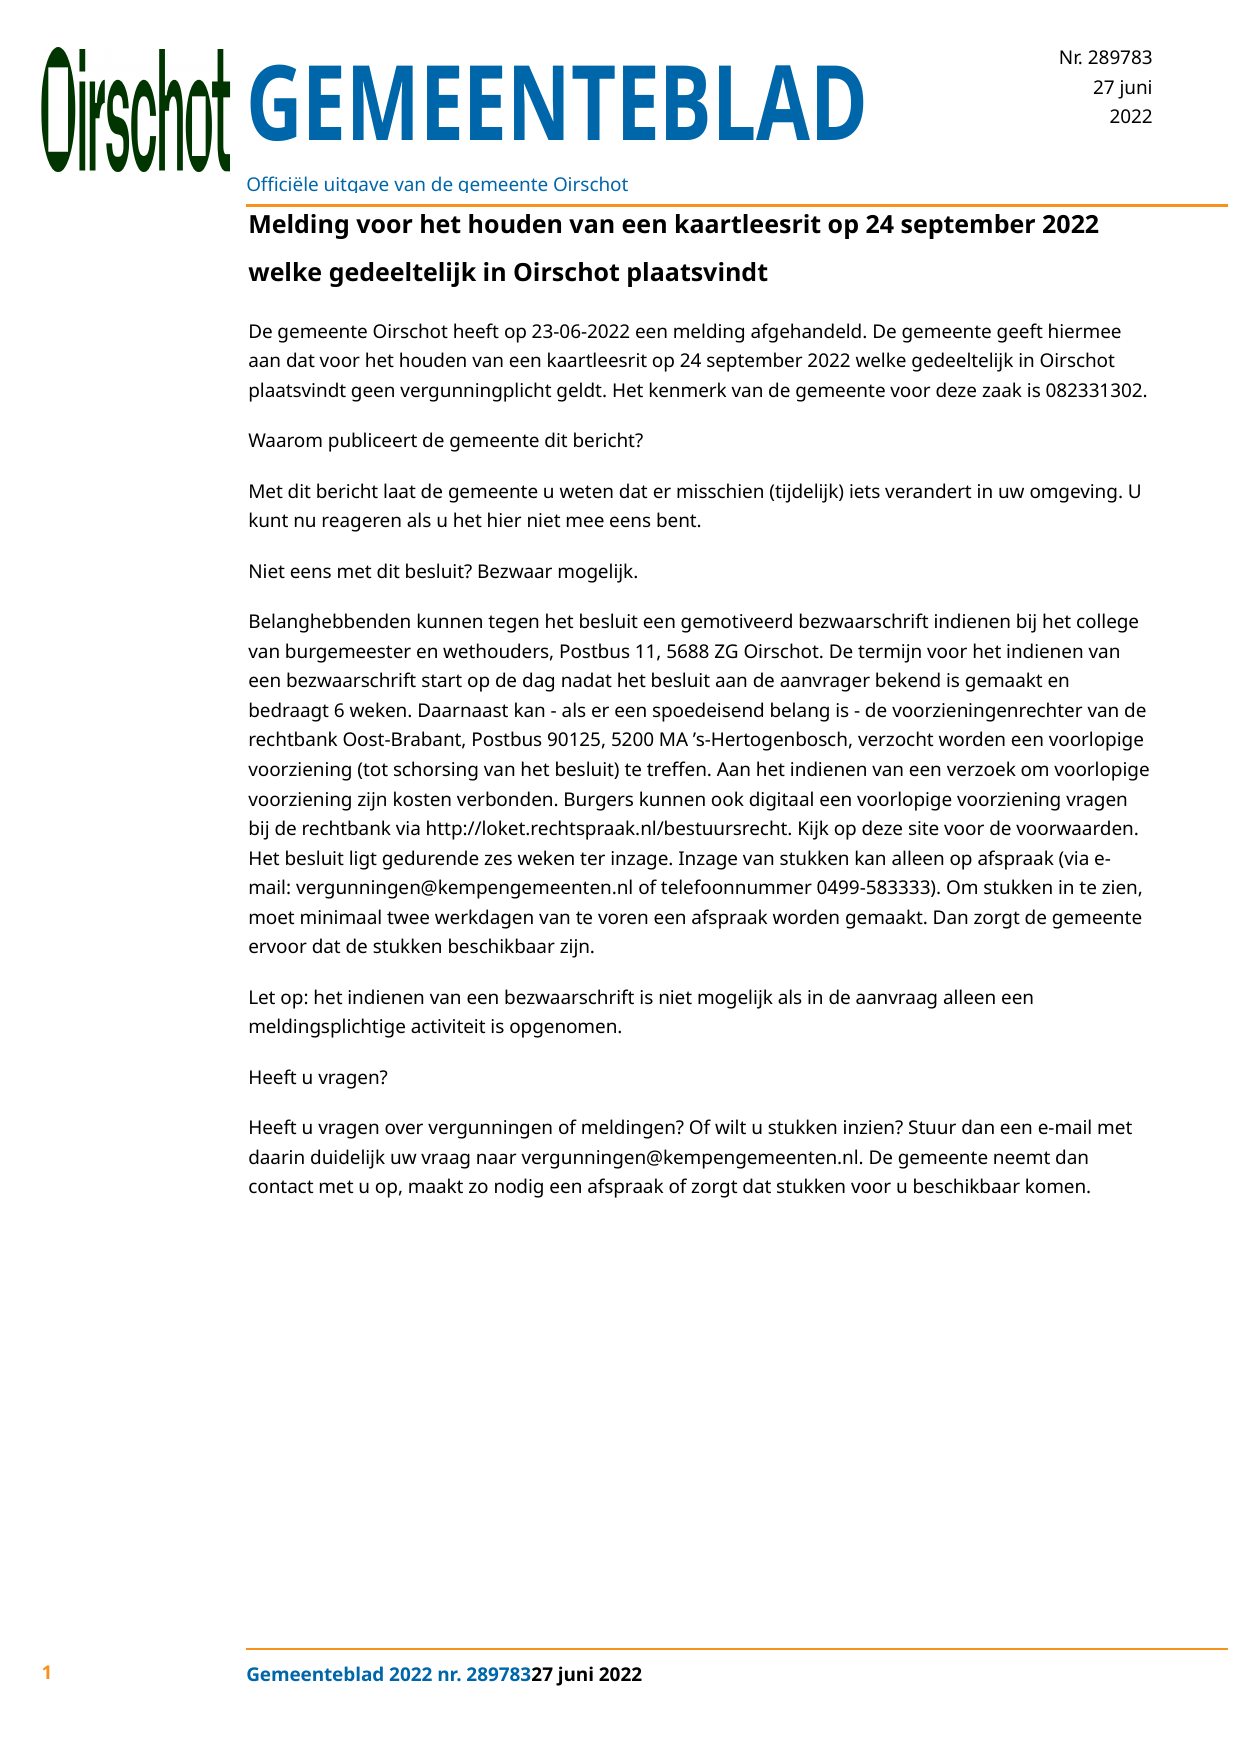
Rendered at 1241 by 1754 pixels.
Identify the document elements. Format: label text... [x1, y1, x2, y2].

text Waarom publiceert de gemeente dit bericht? [248, 427, 1152, 453]
text De gemeente Oirschot heeft op 23-06-2022 een melding afgehandeld. De gemeente geeft hiermee aan dat voor het houden van een kaartleesrit op 24 september 2022 welke gedeeltelijk in Oirschot plaatsvindt geen vergunningplicht geldt. Het kenmerk van de gemeente voor deze zaak is 082331302. [248, 318, 1152, 403]
picture [41, 47, 231, 172]
text Heeft u vragen over vergunningen of meldingen? Of wilt u stukken inzien? Stuur dan een e-mail met daarin duidelijk uw vraag naar vergunningen@kempengemeenten.nl. De gemeente neemt dan contact met u op, maakt zo nodig een afspraak of zorgt dat stukken voor u beschikbaar komen. [248, 1114, 1152, 1199]
text Niet eens met dit besluit? Bezwaar mogelijk. [248, 558, 1152, 584]
text Heeft u vragen? [248, 1064, 1152, 1090]
text Melding voor het houden van een kaartleesrit op 24 september 2022 welke gedeeltelijk in Oirschot plaatsvindt [248, 207, 1152, 288]
text Met dit bericht laat de gemeente u weten dat er misschien (tijdelijk) iets verandert in uw omgeving. U kunt nu reageren als u het hier niet mee eens bent. [248, 478, 1152, 533]
text Let op: het indienen van een bezwaarschrift is niet mogelijk als in de aanvraag alleen een meldingsplichtige activiteit is opgenomen. [248, 984, 1152, 1039]
text Belanghebbenden kunnen tegen het besluit een gemotiveerd bezwaarschrift indienen bij het college van burgemeester en wethouders, Postbus 11, 5688 ZG Oirschot. De termijn voor het indienen van een bezwaarschrift start op de dag nadat het besluit aan de aanvrager bekend is gemaakt en bedraagt 6 weken. Daarnaast kan - als er een spoedeisend belang is - de voorzieningenrechter van de rechtbank Oost-Brabant, Postbus 90125, 5200 MA ’s-Hertogenbosch, verzocht worden een voorlopige voorziening (tot schorsing van het besluit) te treffen. Aan het indienen van een verzoek om voorlopige voorziening zijn kosten verbonden. Burgers kunnen ook digitaal een voorlopige voorziening vragen bij de rechtbank via http://loket.rechtspraak.nl/bestuursrecht. Kijk op deze site voor de voorwaarden. Het besluit ligt gedurende zes weken ter inzage. Inzage van stukken kan alleen op afspraak (via e-mail: vergunningen@kempengemeenten.nl of telefoonnummer 0499-583333). Om stukken in te zien, moet minimaal twee werkdagen van te voren een afspraak worden gemaakt. Dan zorgt de gemeente ervoor dat de stukken beschikbaar zijn. [248, 608, 1152, 959]
